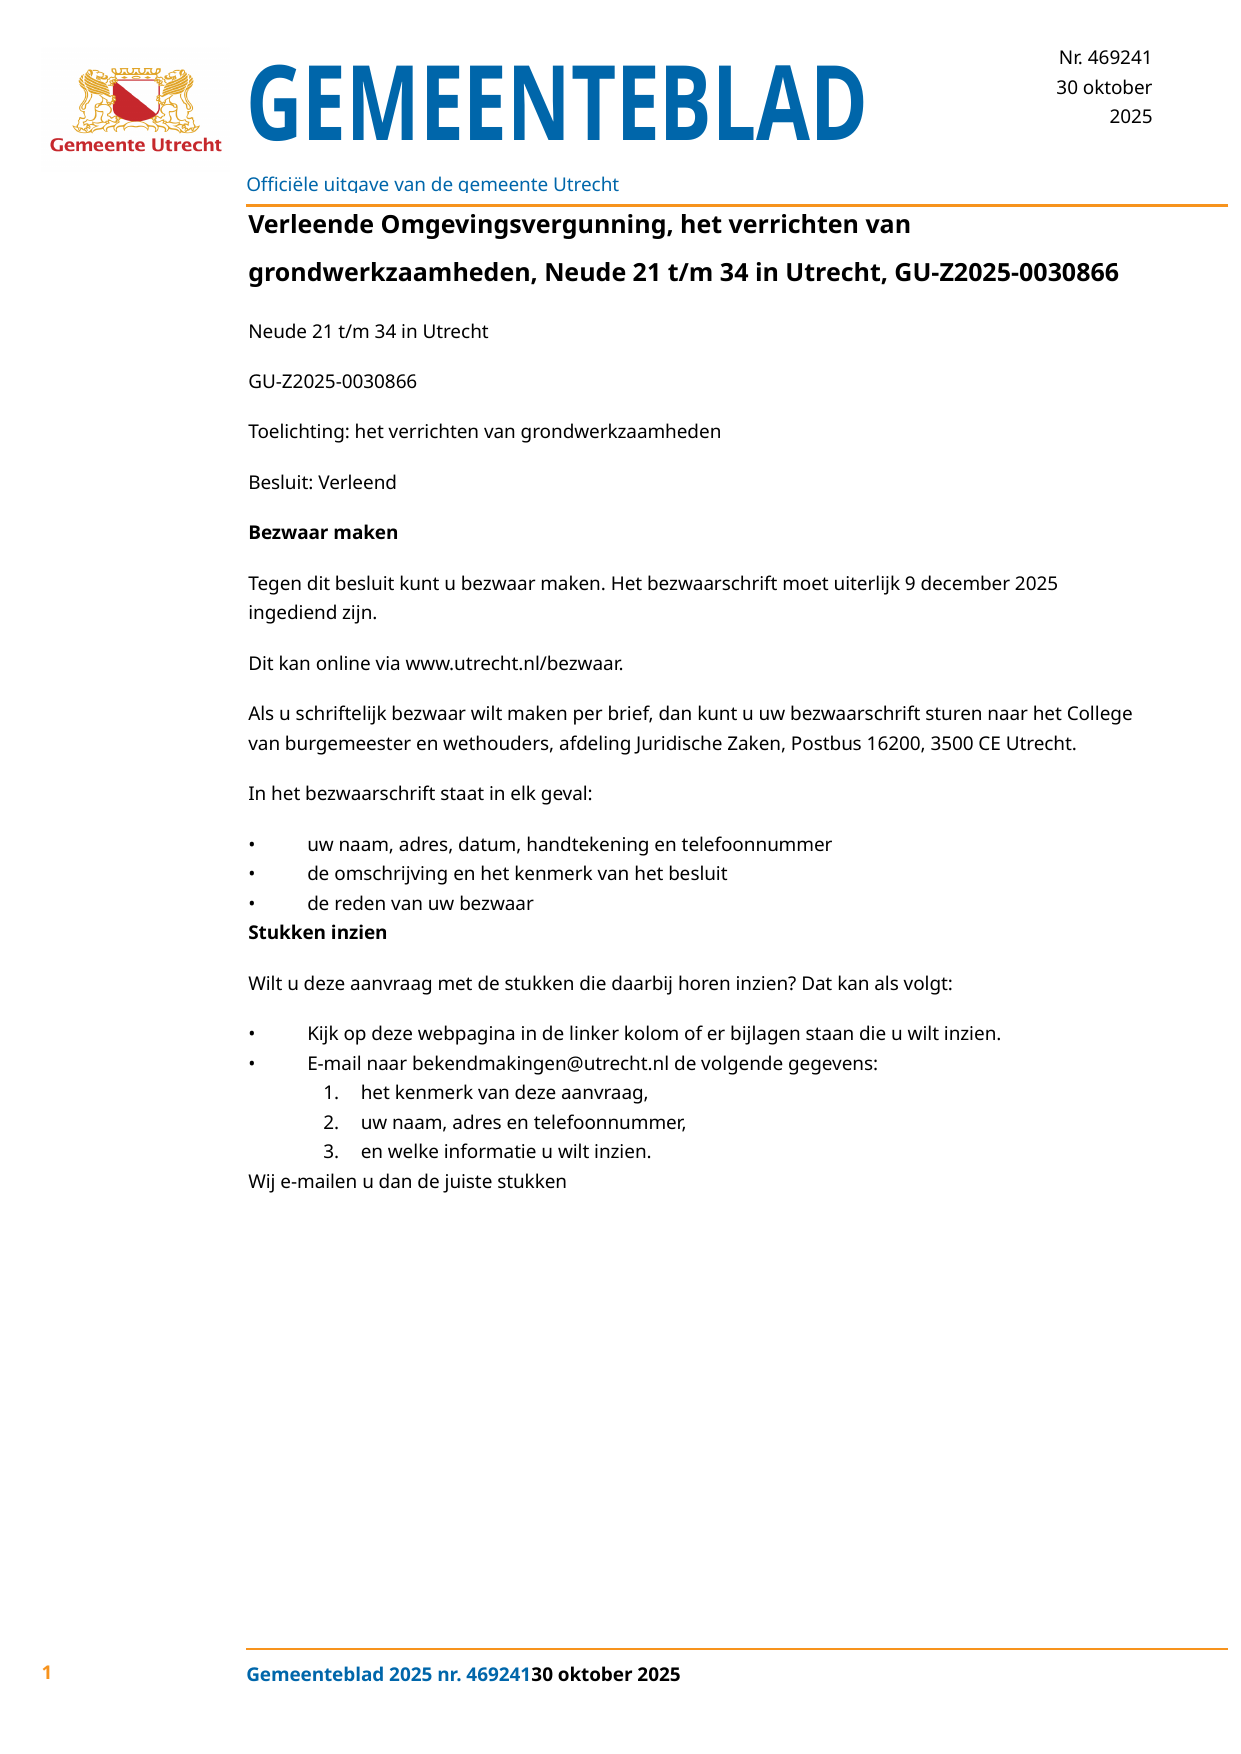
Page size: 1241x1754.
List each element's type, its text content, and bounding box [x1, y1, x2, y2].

text Neude 21 t/m 34 in Utrecht [248, 318, 1152, 344]
list de reden van uw bezwaar [248, 890, 1152, 916]
text Wilt u deze aanvraag met de stukken die daarbij horen inzien? Dat kan als volgt: [248, 970, 1152, 996]
list en welke informatie u wilt inzien. [323, 1139, 1152, 1164]
text Toelichting: het verrichten van grondwerkzaamheden [248, 419, 1152, 444]
list de omschrijving en het kenmerk van het besluit [248, 860, 1152, 886]
list Kijk op deze webpagina in de linker kolom of er bijlagen staan die u wilt inzien. [248, 1020, 1152, 1046]
list uw naam, adres en telefoonnummer, [323, 1109, 1152, 1135]
text Verleende Omgevingsvergunning, het verrichten van grondwerkzaamheden, Neude 21 t/m 34 in Utrecht, GU-Z2025-0030866 [248, 207, 1152, 288]
text Besluit: Verleend [248, 469, 1152, 495]
text In het bezwaarschrift staat in elk geval: [248, 780, 1152, 806]
picture [41, 47, 231, 172]
text Wij e-mailen u dan de juiste stukken [248, 1168, 1152, 1194]
text Tegen dit besluit kunt u bezwaar maken. Het bezwaarschrift moet uiterlijk 9 december 2025 ingediend zijn. [248, 570, 1152, 625]
text GU-Z2025-0030866 [248, 368, 1152, 394]
list het kenmerk van deze aanvraag, [323, 1079, 1152, 1105]
text Als u schriftelijk bezwaar wilt maken per brief, dan kunt u uw bezwaarschrift sturen naar het College van burgemeester en wethouders, afdeling Juridische Zaken, Postbus 16200, 3500 CE Utrecht. [248, 700, 1152, 756]
text Dit kan online via www.utrecht.nl/bezwaar. [248, 650, 1152, 676]
list E-mail naar bekendmakingen@utrecht.nl de volgende gegevens: [248, 1050, 1152, 1076]
list uw naam, adres, datum, handtekening en telefoonnummer [248, 831, 1152, 857]
text Stukken inzien [248, 919, 1152, 945]
text Bezwaar maken [248, 519, 1152, 545]
